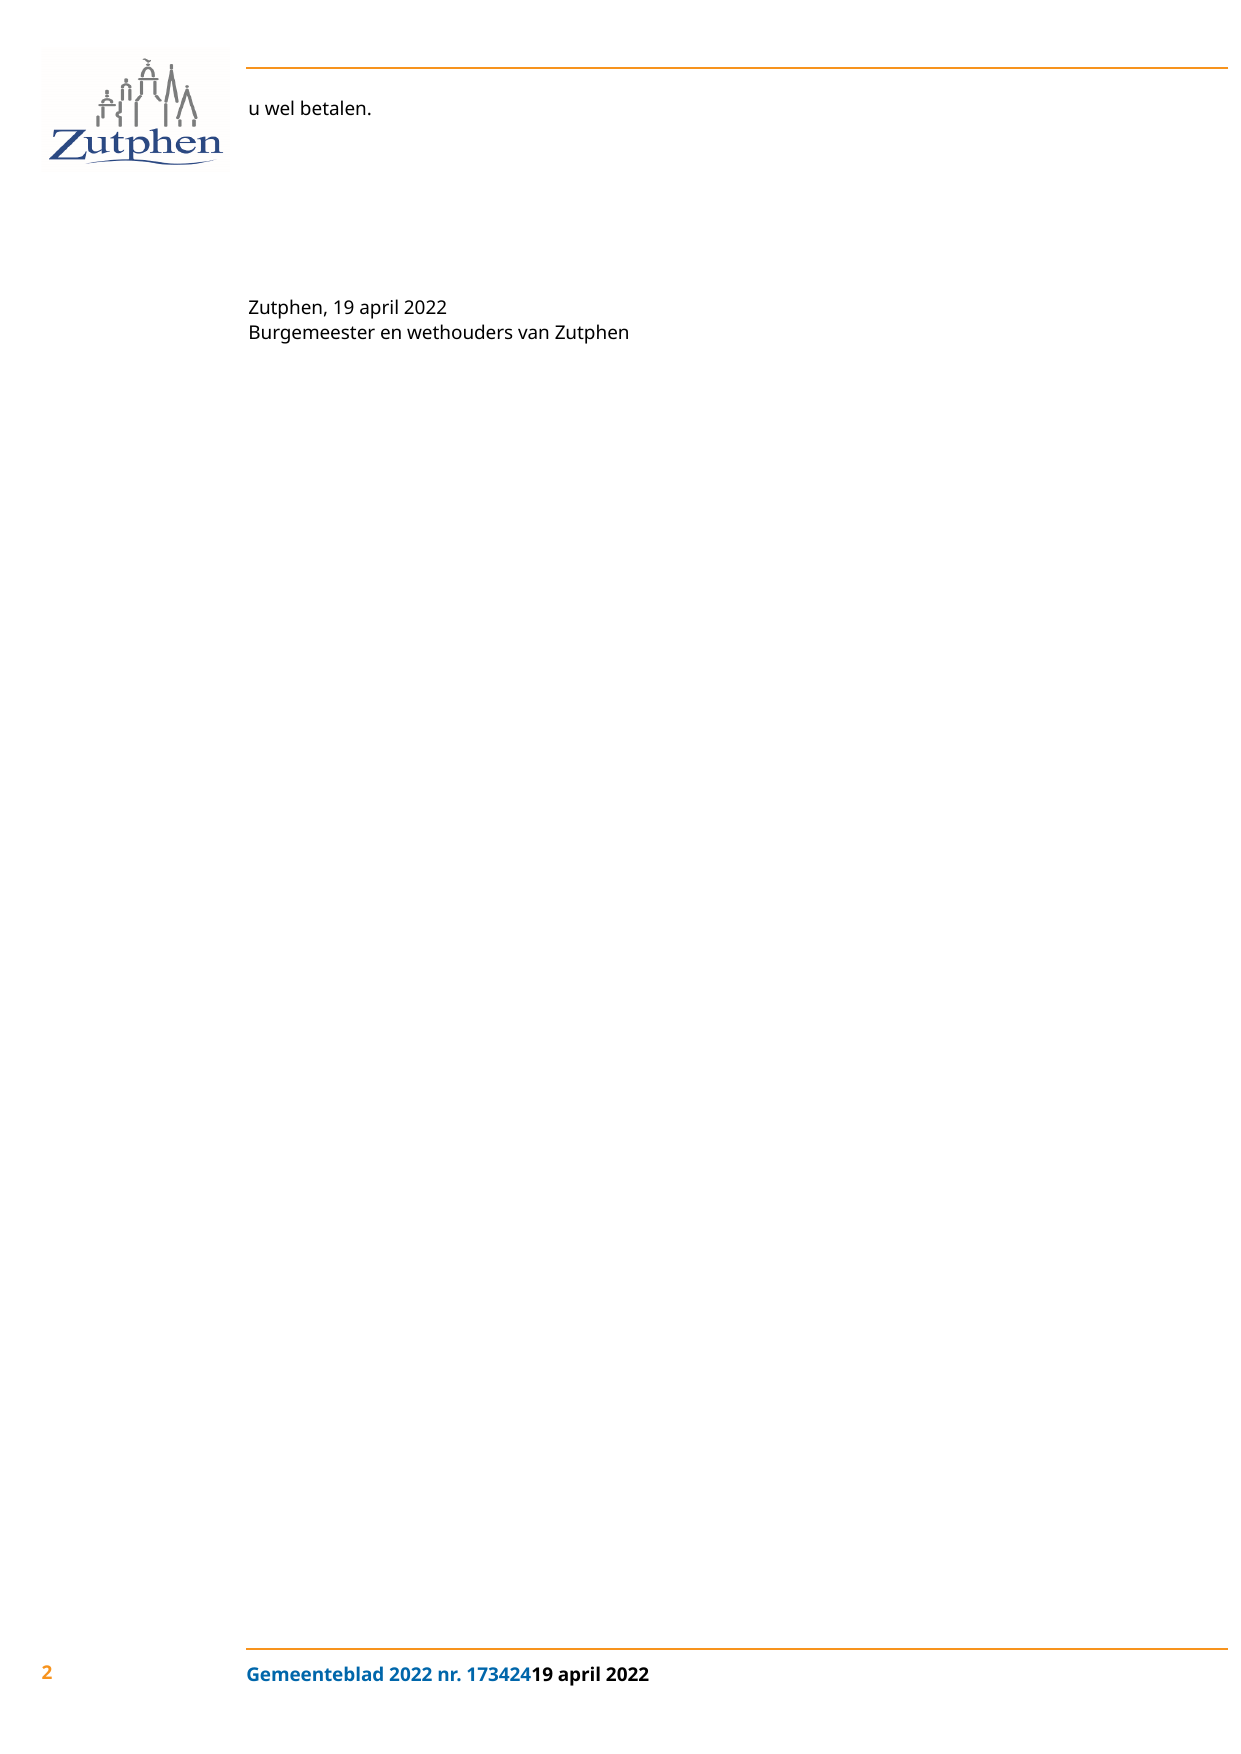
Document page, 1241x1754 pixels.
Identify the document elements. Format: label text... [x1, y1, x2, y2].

text u wel betalen. [248, 95, 1152, 121]
text Burgemeester en wethouders van Zutphen [248, 319, 1152, 345]
text Zutphen, 19 april 2022 [248, 294, 1152, 319]
picture [41, 47, 231, 172]
